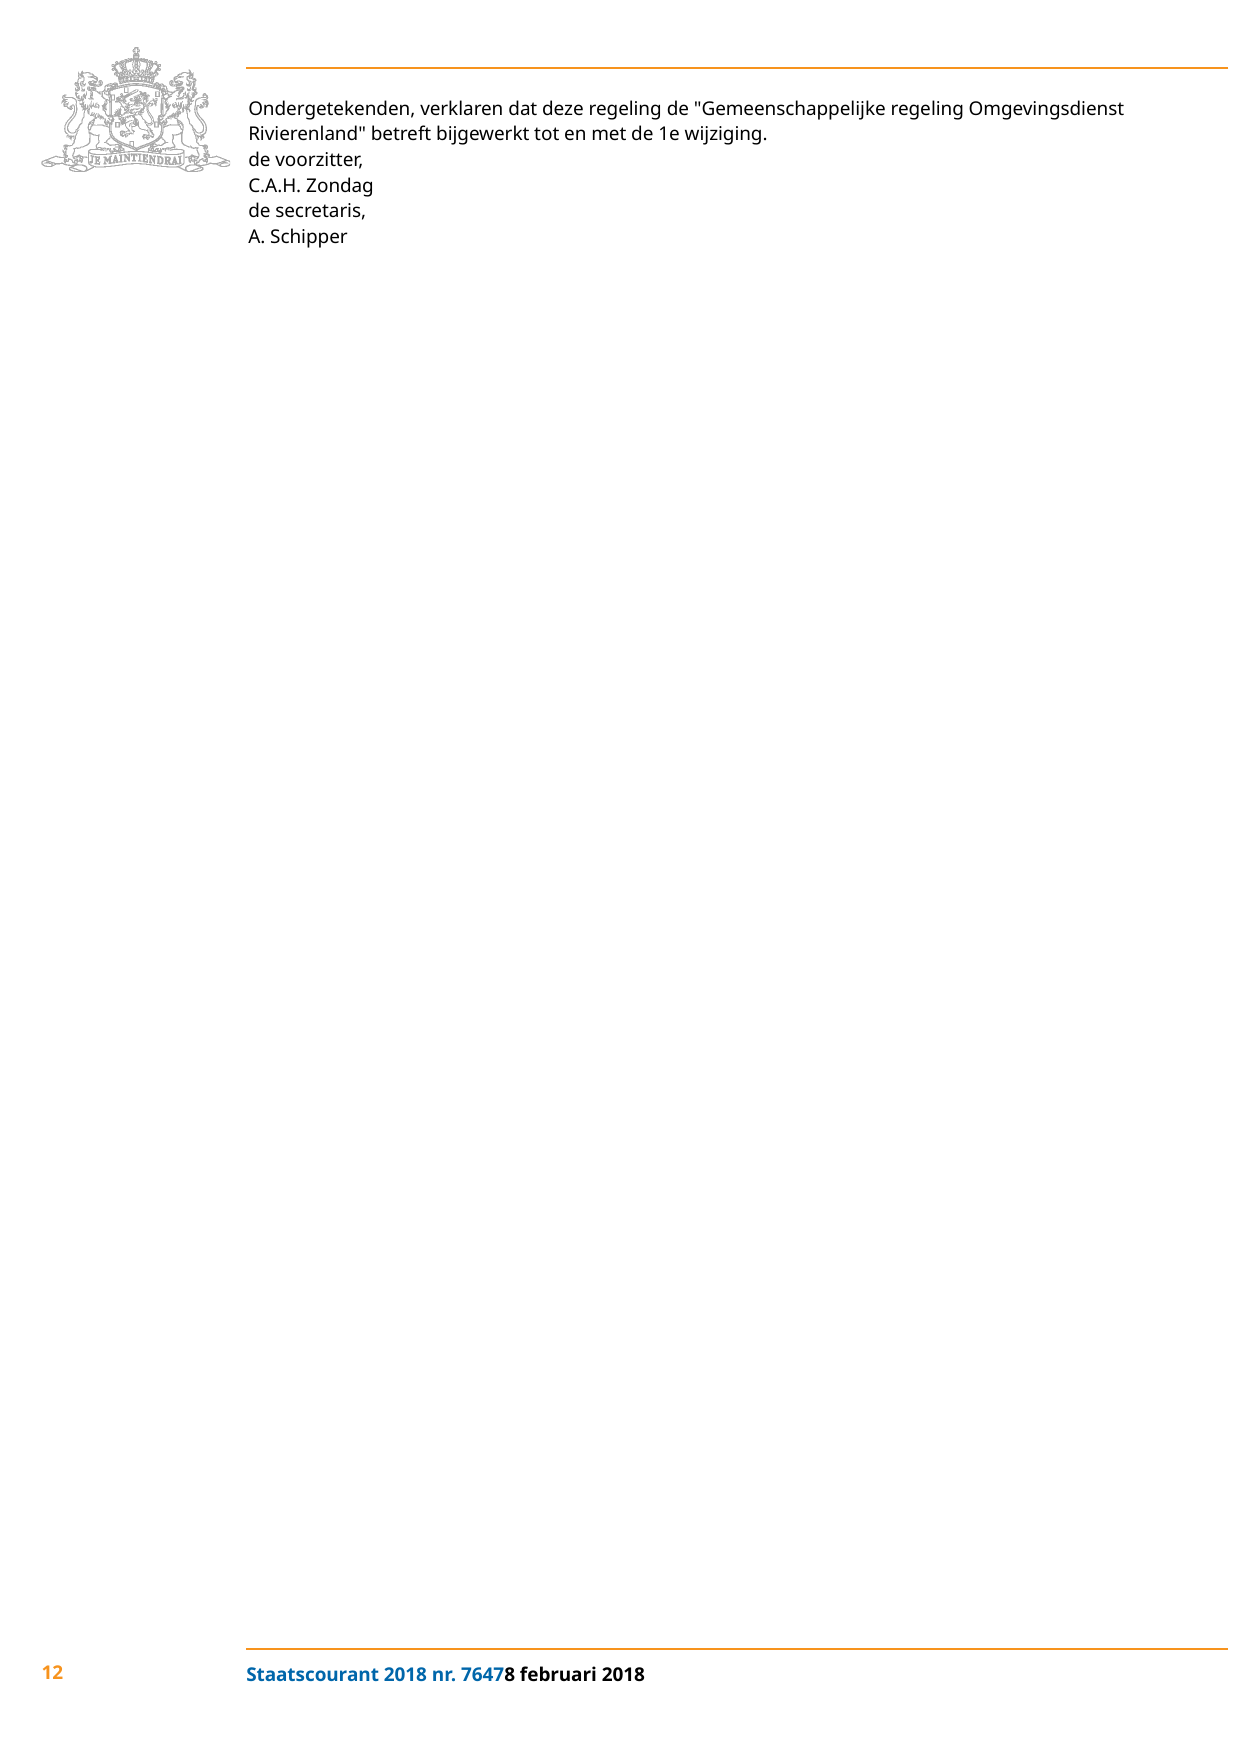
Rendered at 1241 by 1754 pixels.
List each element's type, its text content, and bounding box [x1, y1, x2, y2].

text de voorzitter, [248, 146, 1152, 172]
text Ondergetekenden, verklaren dat deze regeling de "Gemeenschappelijke regeling Omgevingsdienst Rivierenland" betreft bijgewerkt tot en met de 1e wijziging. [248, 95, 1152, 146]
text de secretaris, [248, 198, 1152, 223]
text A. Schipper [248, 223, 1152, 249]
picture [41, 47, 231, 172]
text C.A.H. Zondag [248, 172, 1152, 198]
